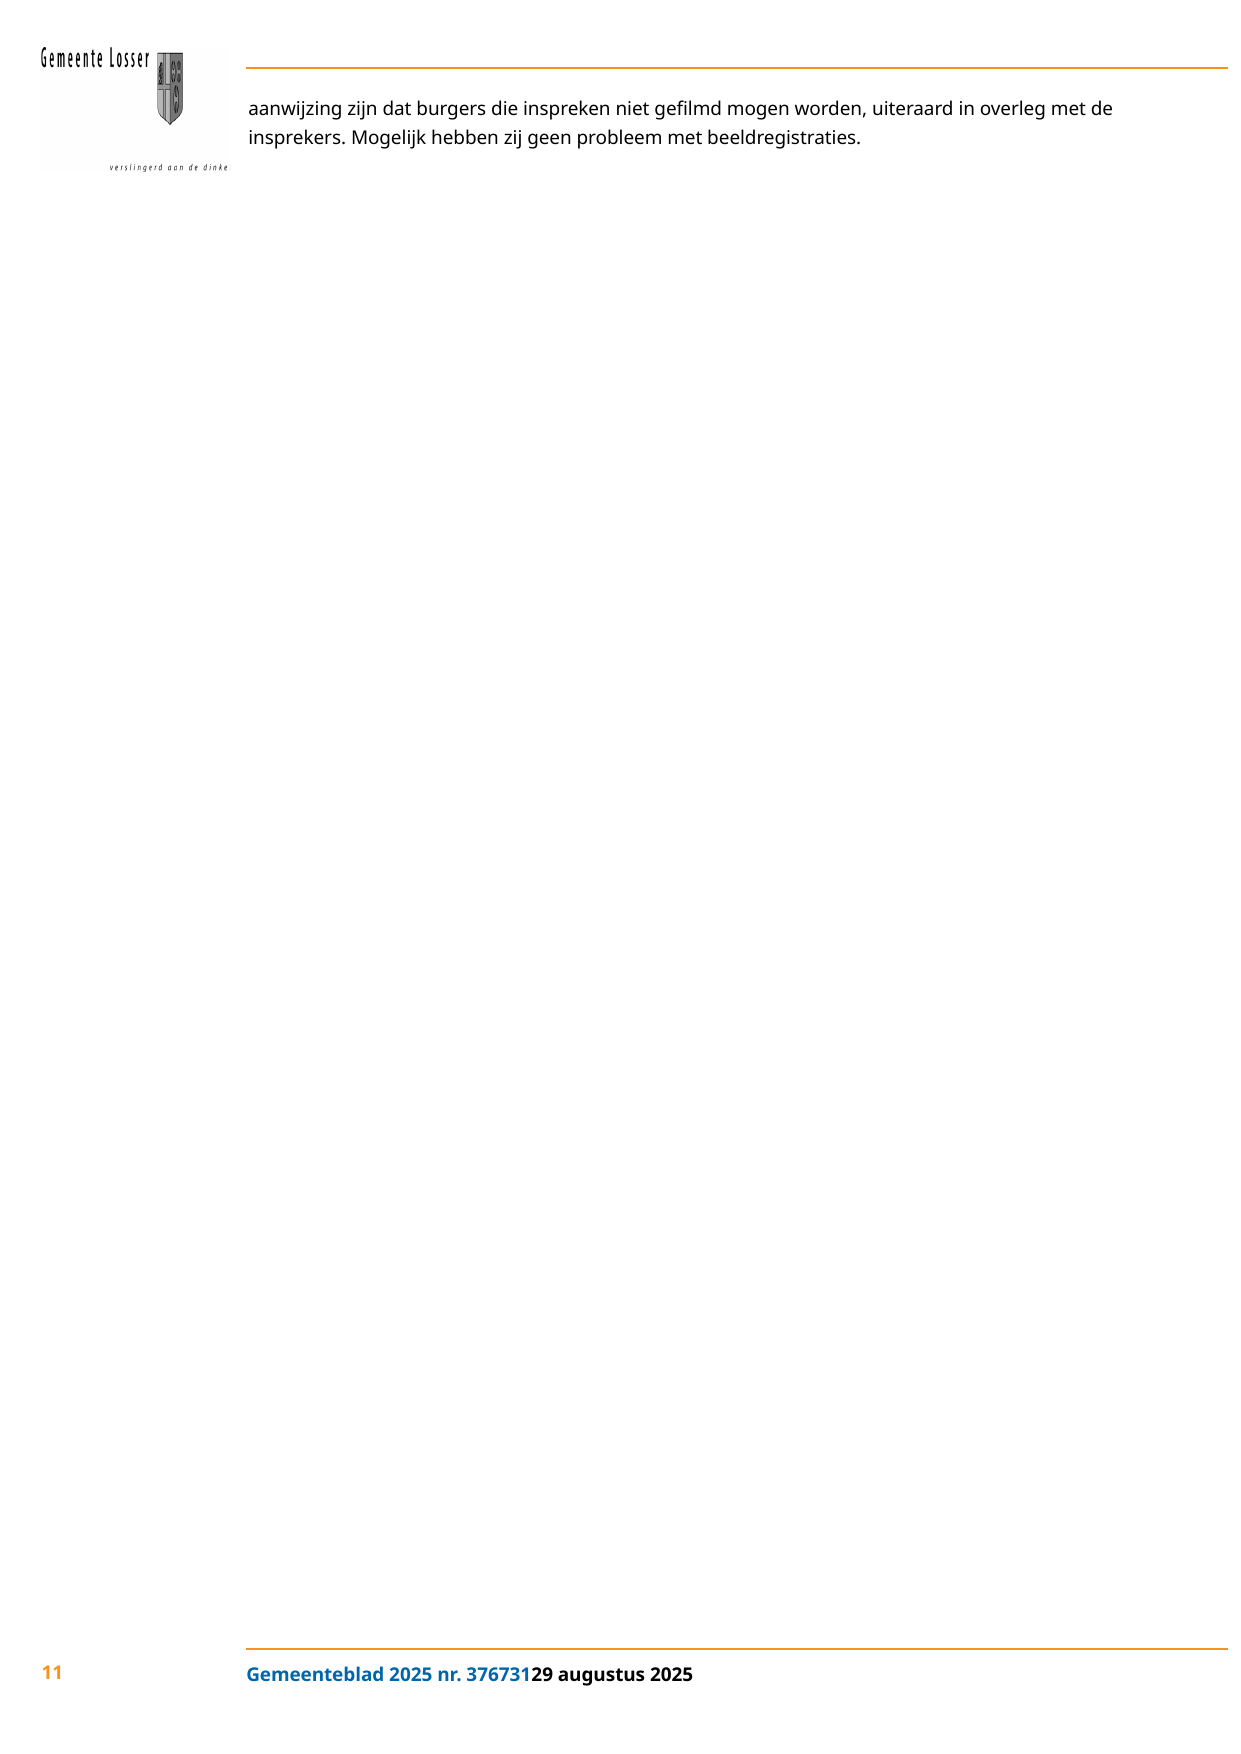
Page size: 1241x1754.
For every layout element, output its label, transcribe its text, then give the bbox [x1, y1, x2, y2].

picture [41, 47, 231, 172]
text aanwijzing zijn dat burgers die inspreken niet gefilmd mogen worden, uiteraard in overleg met de insprekers. Mogelijk hebben zij geen probleem met beeldregistraties. [248, 95, 1152, 150]
